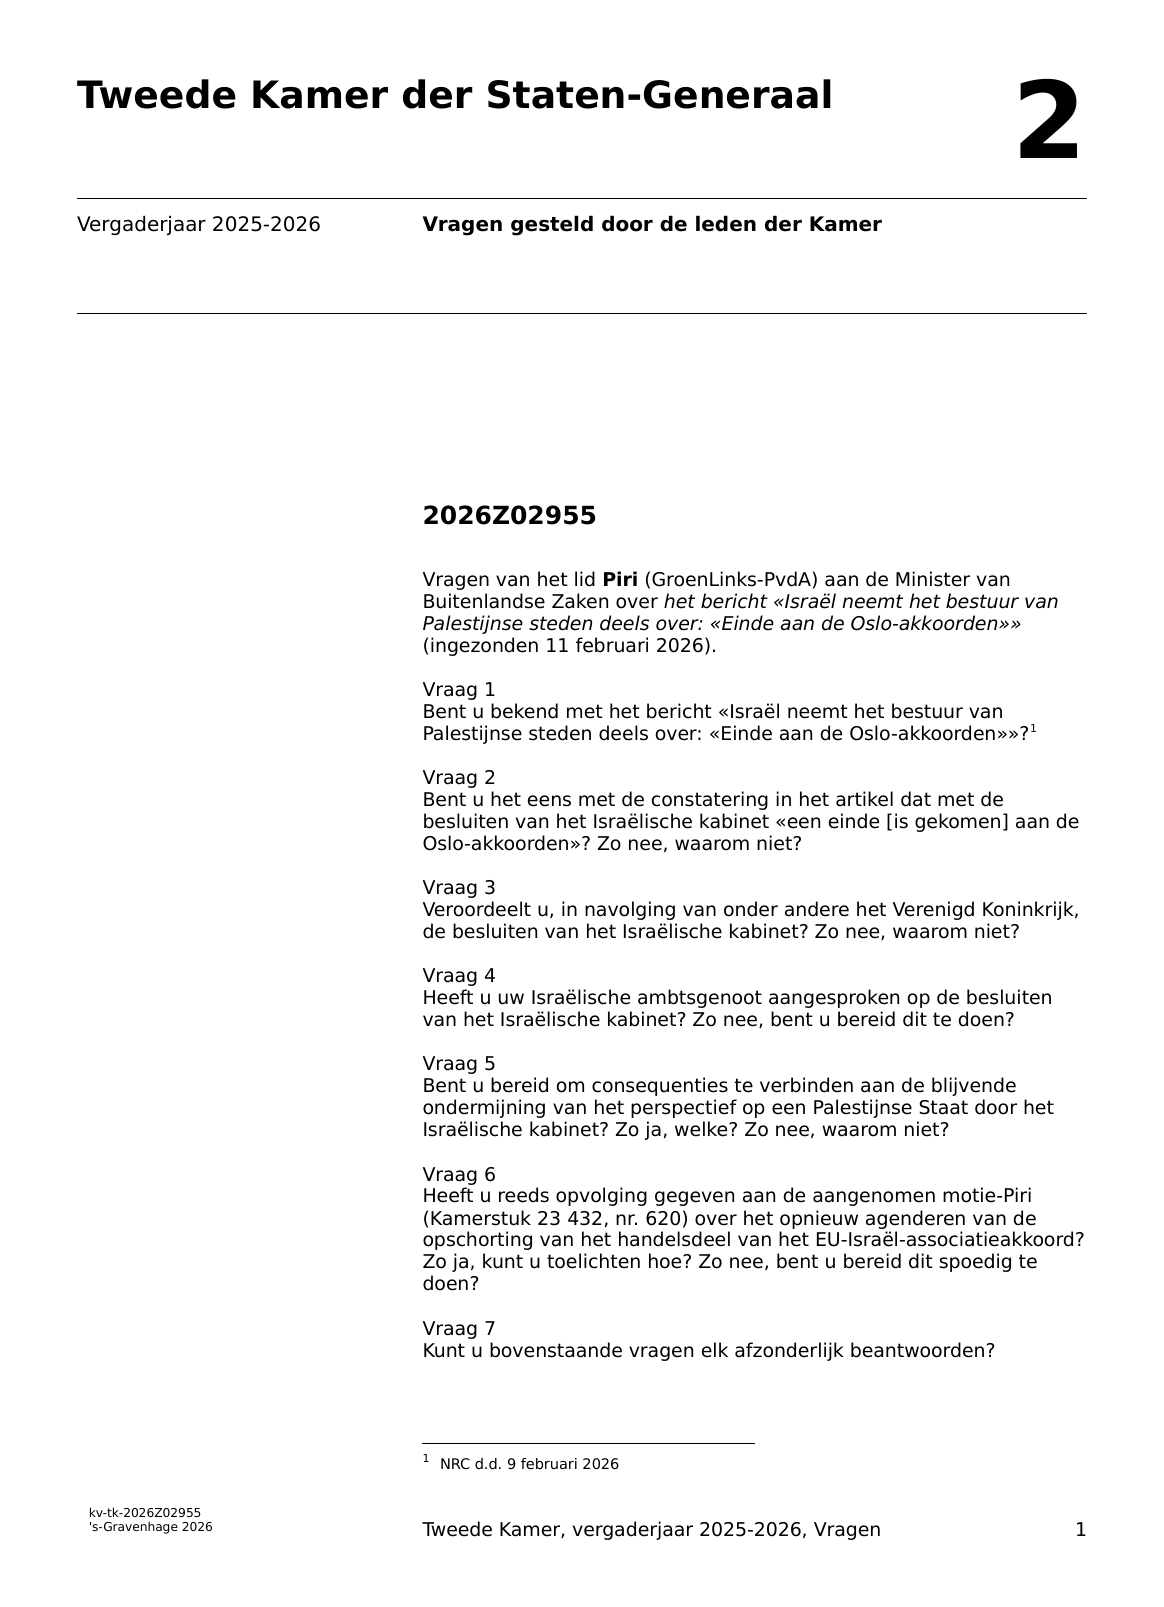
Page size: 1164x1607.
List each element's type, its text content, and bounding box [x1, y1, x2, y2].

table_cell Vergaderjaar 2025-2026 [77, 199, 422, 313]
text Heeft u uw Israëlische ambtsgenoot aangesproken op de besluiten van het Israëlische kabinet? Zo nee, bent u bereid dit te doen? [422, 987, 1087, 1031]
text 's-Gravenhage 2026 [88, 1520, 323, 1534]
text Vraag 7 [422, 1317, 1087, 1339]
text Vraag 1 [422, 679, 1087, 701]
text Veroordeelt u, in navolging van onder andere het Verenigd Koninkrijk, de besluiten van het Israëlische kabinet? Zo nee, waarom niet? [422, 899, 1087, 943]
text 2026Z02955 [422, 501, 1087, 531]
text Kunt u bovenstaande vragen elk afzonderlijk beantwoorden? [422, 1339, 1087, 1361]
text Vragen van het lid Piri (GroenLinks-PvdA) aan de Minister van Buitenlandse Zaken over het bericht «Israël neemt het bestuur van Palestijnse steden deels over: «Einde aan de Oslo-akkoorden»» (ingezonden 11 februari 2026). [422, 569, 1087, 657]
text Heeft u reeds opvolging gegeven aan de aangenomen motie-Piri (Kamerstuk 23 432, nr. 620) over het opnieuw agenderen van de opschorting van het handelsdeel van het EU-Israël-associatieakkoord? Zo ja, kunt u toelichten hoe? Zo nee, bent u bereid dit spoedig te doen? [422, 1185, 1087, 1295]
table_header Tweede Kamer der Staten-Generaal [77, 59, 886, 198]
text Vraag 4 [422, 965, 1087, 987]
text NRC d.d. 9 februari 2026 [422, 1452, 1087, 1474]
table_header 2 [886, 59, 1087, 198]
text kv-tk-2026Z02955 [88, 1506, 323, 1520]
text Vraag 5 [422, 1053, 1087, 1075]
text Vraag 2 [422, 767, 1087, 789]
table_cell Vragen gesteld door de leden der Kamer [422, 199, 1087, 313]
text Bent u het eens met de constatering in het artikel dat met de besluiten van het Israëlische kabinet «een einde [is gekomen] aan de Oslo-akkoorden»? Zo nee, waarom niet? [422, 789, 1087, 855]
text Vraag 3 [422, 877, 1087, 899]
text Bent u bereid om consequenties te verbinden aan de blijvende ondermijning van het perspectief op een Palestijnse Staat door het Israëlische kabinet? Zo ja, welke? Zo nee, waarom niet? [422, 1075, 1087, 1141]
text Bent u bekend met het bericht «Israël neemt het bestuur van Palestijnse steden deels over: «Einde aan de Oslo-akkoorden»»? [422, 701, 1087, 745]
text Vraag 6 [422, 1163, 1087, 1185]
